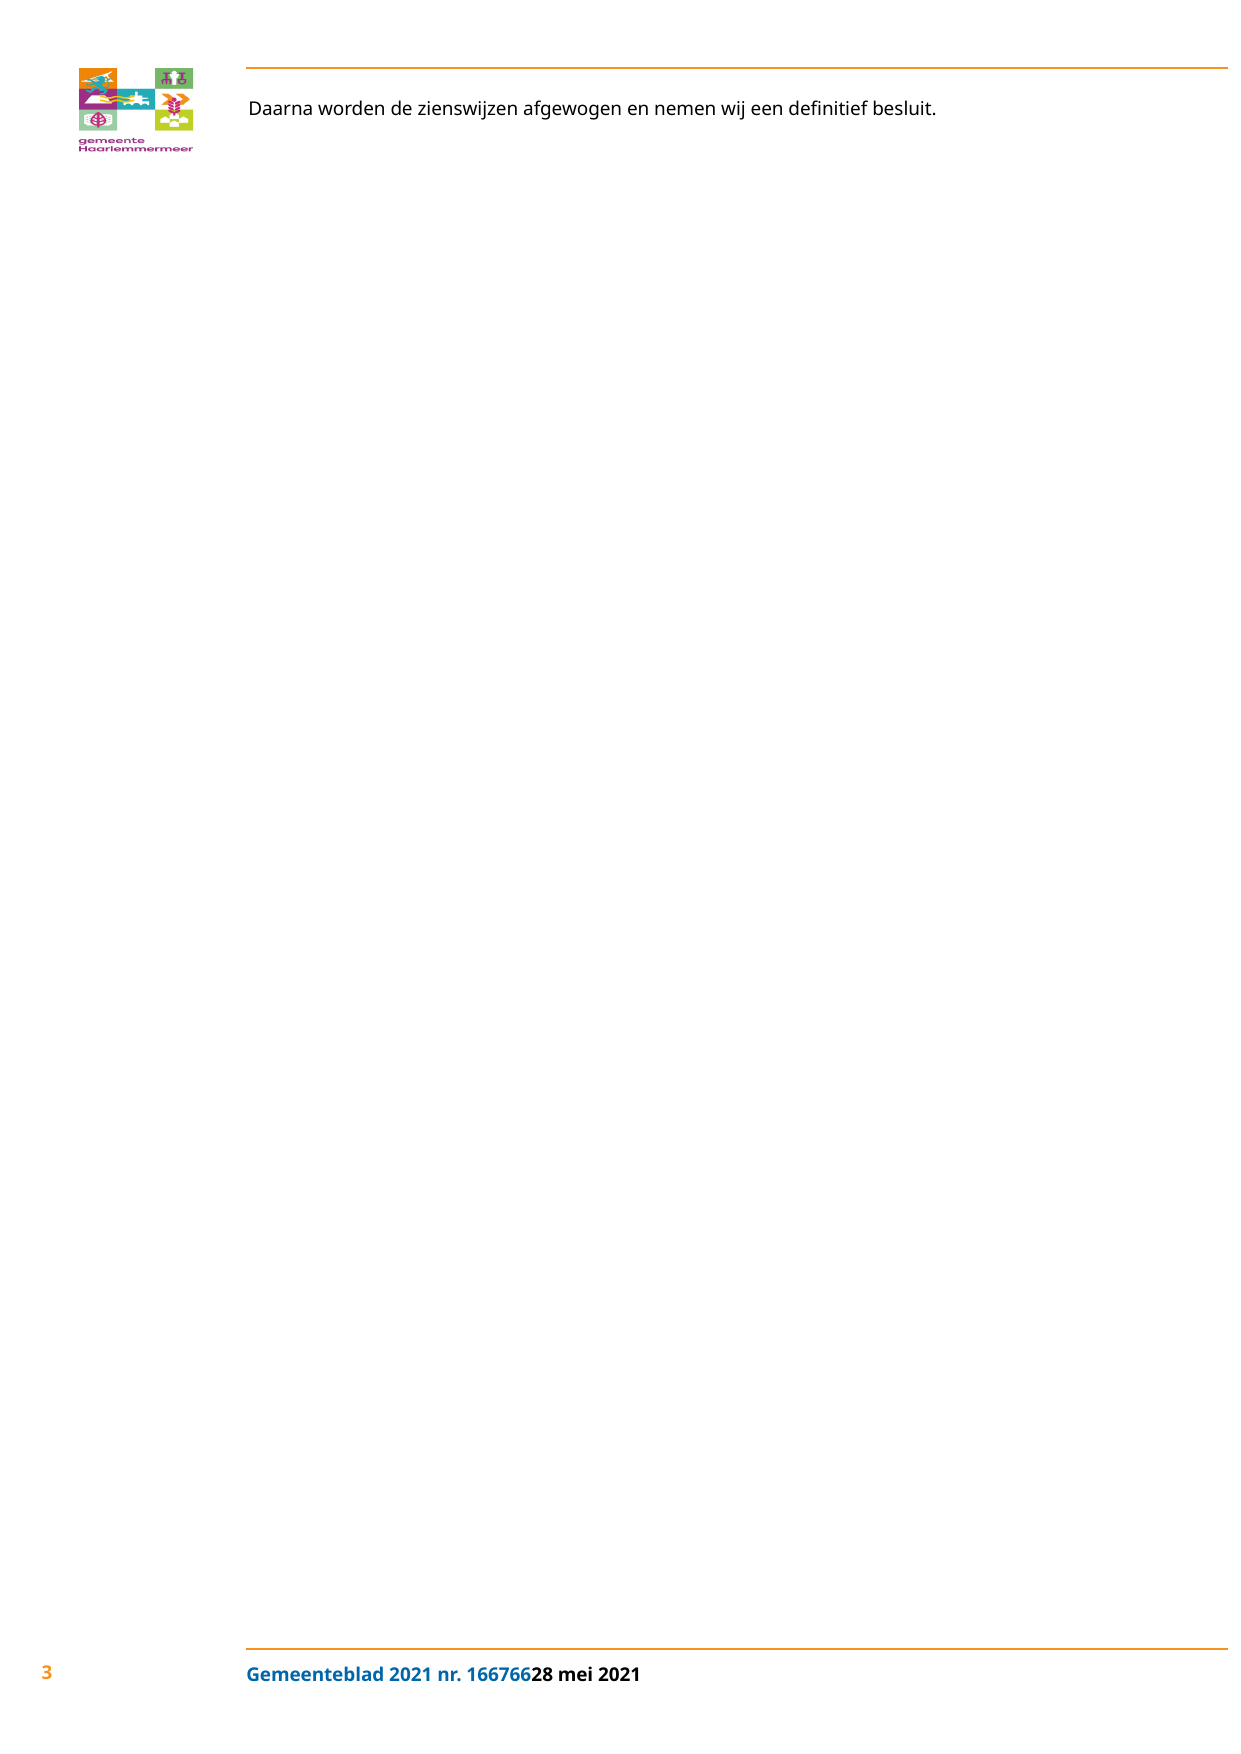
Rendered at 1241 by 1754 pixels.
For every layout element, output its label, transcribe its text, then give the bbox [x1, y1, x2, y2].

picture [41, 47, 231, 172]
text Daarna worden de zienswijzen afgewogen en nemen wij een definitief besluit. [248, 95, 1152, 121]
